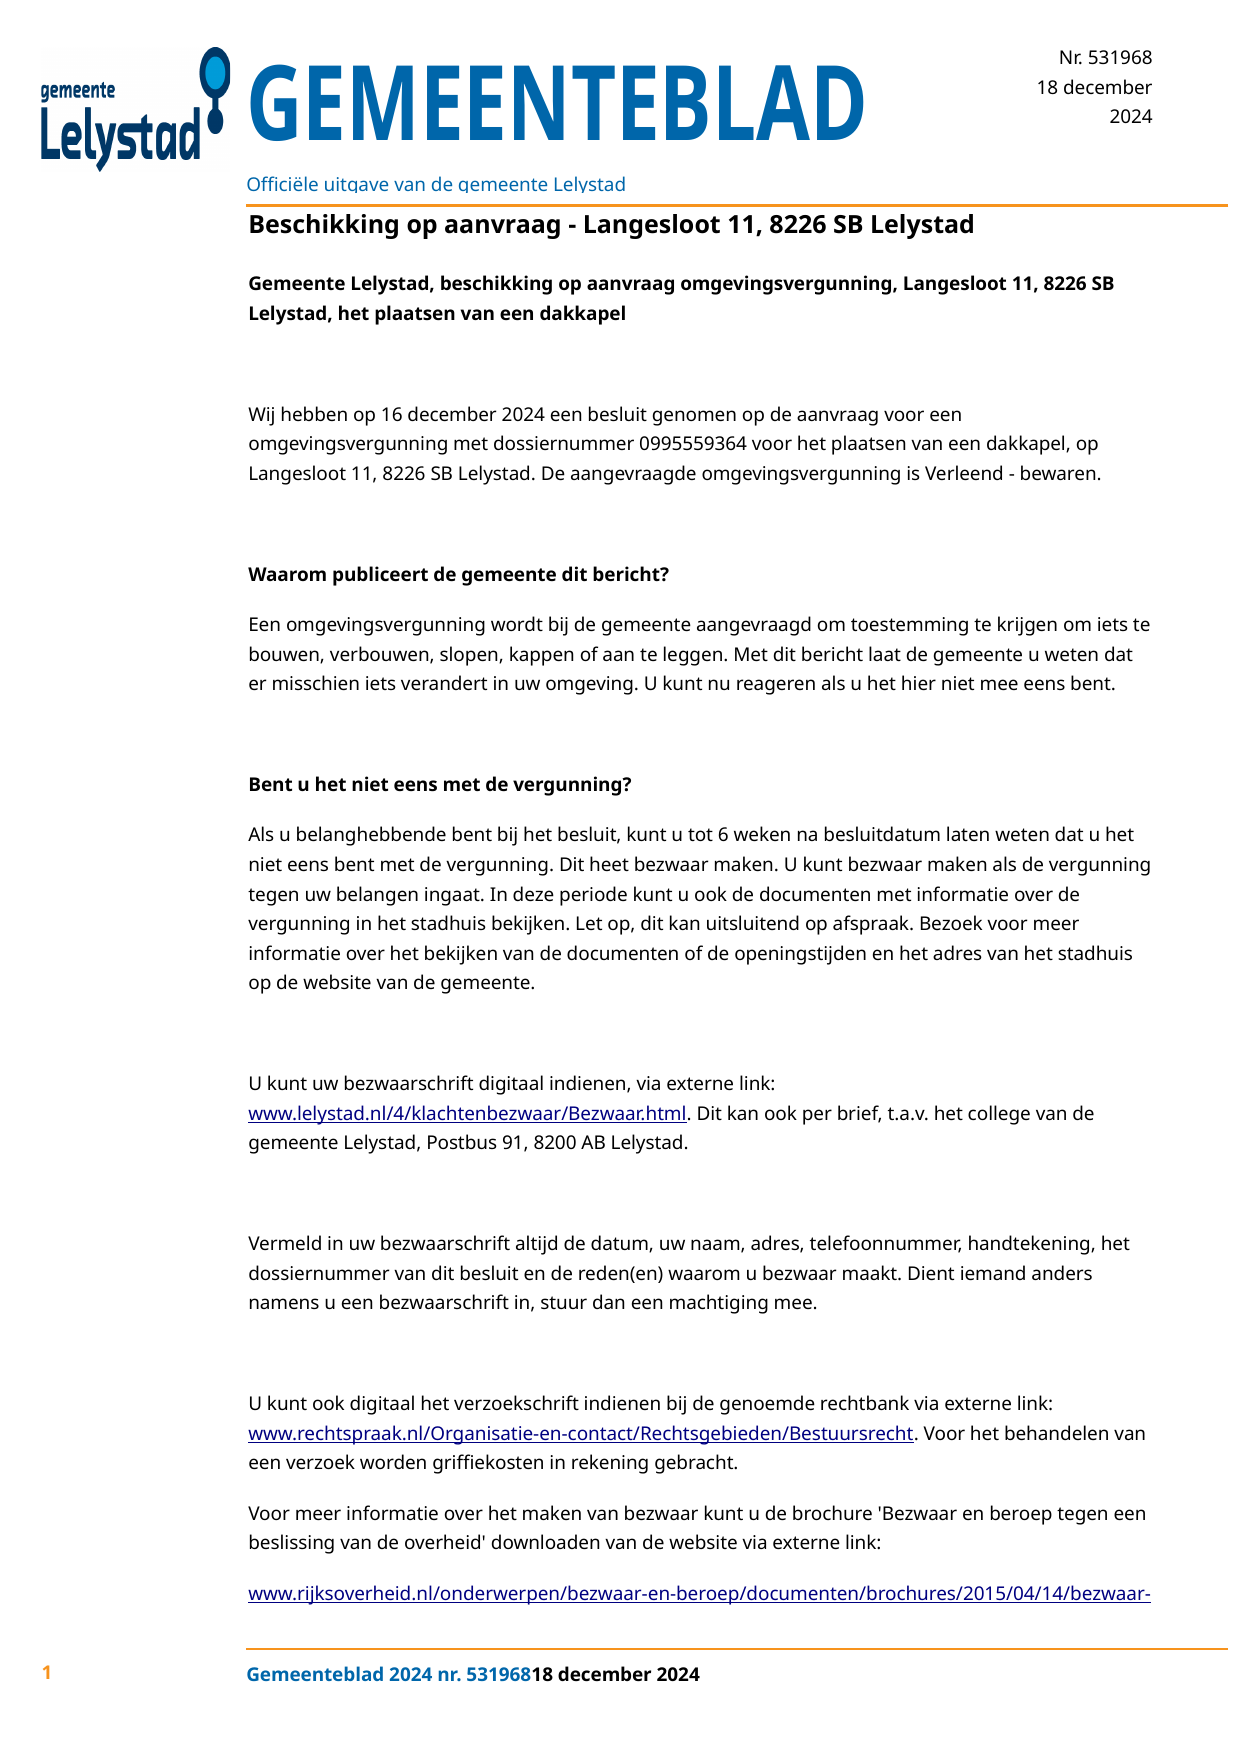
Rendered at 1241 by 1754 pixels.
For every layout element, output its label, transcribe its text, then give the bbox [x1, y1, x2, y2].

text Een omgevingsvergunning wordt bij de gemeente aangevraagd om toestemming te krijgen om iets te bouwen, verbouwen, slopen, kappen of aan te leggen. Met dit bericht laat de gemeente u weten dat er misschien iets verandert in uw omgeving. U kunt nu reageren als u het hier niet mee eens bent. [248, 611, 1152, 696]
text Gemeente Lelystad, beschikking op aanvraag omgevingsvergunning, Langesloot 11, 8226 SB Lelystad, het plaatsen van een dakkapel [248, 270, 1152, 326]
picture [41, 47, 231, 172]
text U kunt ook digitaal het verzoekschrift indienen bij de genoemde rechtbank via externe link: www.rechtspraak.nl/Organisatie-en-contact/Rechtsgebieden/Bestuursrecht. Voor het behandelen van een verzoek worden griffiekosten in rekening gebracht. [248, 1390, 1152, 1475]
text Waarom publiceert de gemeente dit bericht? [248, 561, 1152, 586]
text Als u belanghebbende bent bij het besluit, kunt u tot 6 weken na besluitdatum laten weten dat u het niet eens bent met de vergunning. Dit heet bezwaar maken. U kunt bezwaar maken als de vergunning tegen uw belangen ingaat. In deze periode kunt u ook de documenten met informatie over de vergunning in het stadhuis bekijken. Let op, dit kan uitsluitend op afspraak. Bezoek voor meer informatie over het bekijken van de documenten of de openingstijden en het adres van het stadhuis op de website van de gemeente. [248, 822, 1152, 995]
text Wij hebben op 16 december 2024 een besluit genomen op de aanvraag voor een omgevingsvergunning met dossiernummer 0995559364 voor het plaatsen van een dakkapel, op Langesloot 11, 8226 SB Lelystad. De aangevraagde omgevingsvergunning is Verleend - bewaren. [248, 401, 1152, 486]
text Vermeld in uw bezwaarschrift altijd de datum, uw naam, adres, telefoonnummer, handtekening, het dossiernummer van dit besluit en de reden(en) waarom u bezwaar maakt. Dient iemand anders namens u een bezwaarschrift in, stuur dan een machtiging mee. [248, 1230, 1152, 1315]
text Beschikking op aanvraag - Langesloot 11, 8226 SB Lelystad [248, 207, 1152, 241]
text Voor meer informatie over het maken van bezwaar kunt u de brochure 'Bezwaar en beroep tegen een beslissing van de overheid' downloaden van de website via externe link: [248, 1500, 1152, 1555]
text www.rijksoverheid.nl/onderwerpen/bezwaar-en-beroep/documenten/brochures/2015/04/14/bezwaar- [248, 1580, 1152, 1606]
text Bent u het niet eens met de vergunning? [248, 771, 1152, 797]
text U kunt uw bezwaarschrift digitaal indienen, via externe link: www.lelystad.nl/4/klachtenbezwaar/Bezwaar.html. Dit kan ook per brief, t.a.v. het college van de gemeente Lelystad, Postbus 91, 8200 AB Lelystad. [248, 1070, 1152, 1155]
